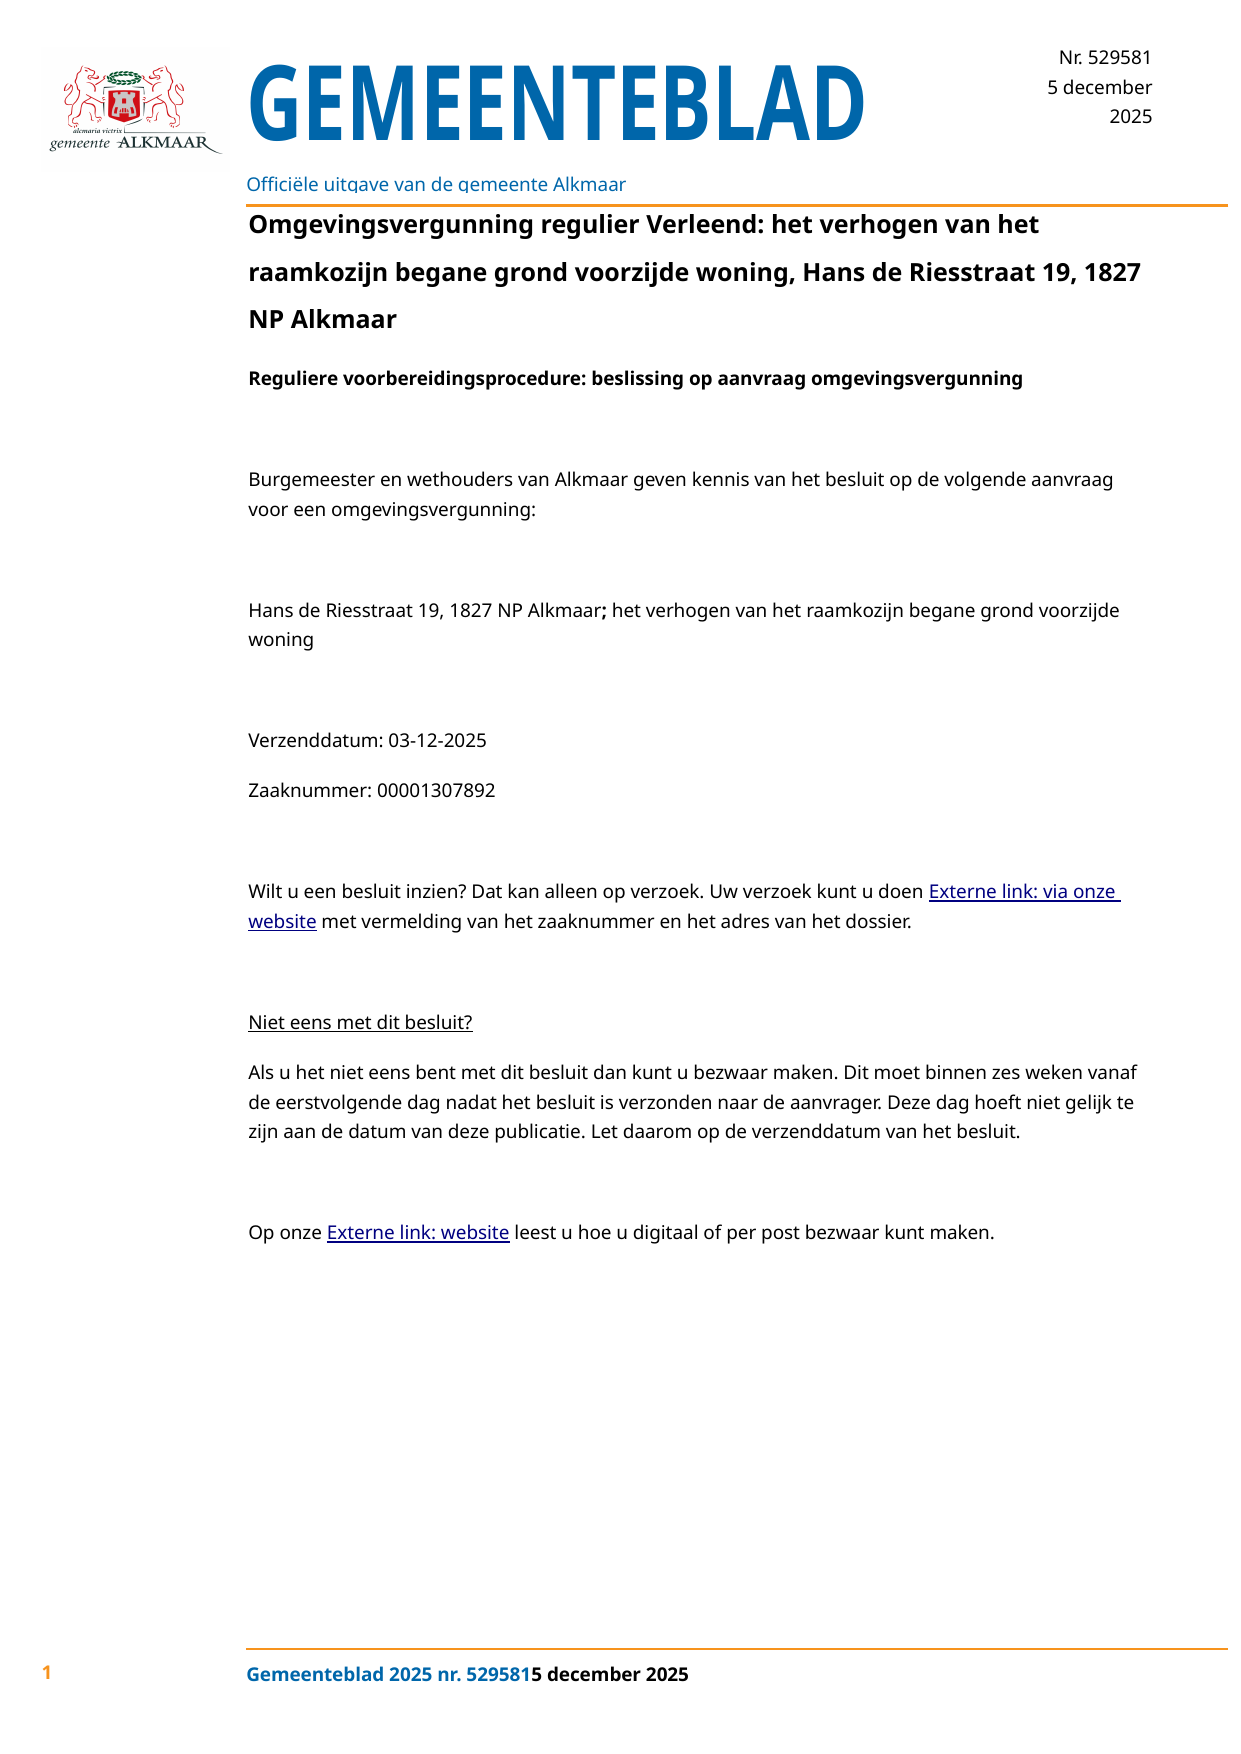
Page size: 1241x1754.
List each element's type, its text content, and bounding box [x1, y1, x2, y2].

text Verzenddatum: 03-12-2025 [248, 727, 1152, 753]
text Wilt u een besluit inzien? Dat kan alleen op verzoek. Uw verzoek kunt u doen Externe link: via onze website met vermelding van het zaaknummer en het adres van het dossier. [248, 878, 1152, 934]
text Op onze Externe link: website leest u hoe u digitaal of per post bezwaar kunt maken. [248, 1219, 1152, 1245]
picture [41, 47, 231, 172]
text Omgevingsvergunning regulier Verleend: het verhogen van het raamkozijn begane grond voorzijde woning, Hans de Riesstraat 19, 1827 NP Alkmaar [248, 207, 1152, 336]
text Reguliere voorbereidingsprocedure: beslissing op aanvraag omgevingsvergunning [248, 366, 1152, 391]
text Hans de Riesstraat 19, 1827 NP Alkmaar; het verhogen van het raamkozijn begane grond voorzijde woning [248, 597, 1152, 652]
text Zaaknummer: 00001307892 [248, 778, 1152, 803]
text Burgemeester en wethouders van Alkmaar geven kennis van het besluit op de volgende aanvraag voor een omgevingsvergunning: [248, 466, 1152, 522]
text Als u het niet eens bent met dit besluit dan kunt u bezwaar maken. Dit moet binnen zes weken vanaf de eerstvolgende dag nadat het besluit is verzonden naar de aanvrager. Deze dag hoeft niet gelijk te zijn aan de datum van deze publicatie. Let daarom op de verzenddatum van het besluit. [248, 1059, 1152, 1144]
text Niet eens met dit besluit? [248, 1009, 1152, 1034]
